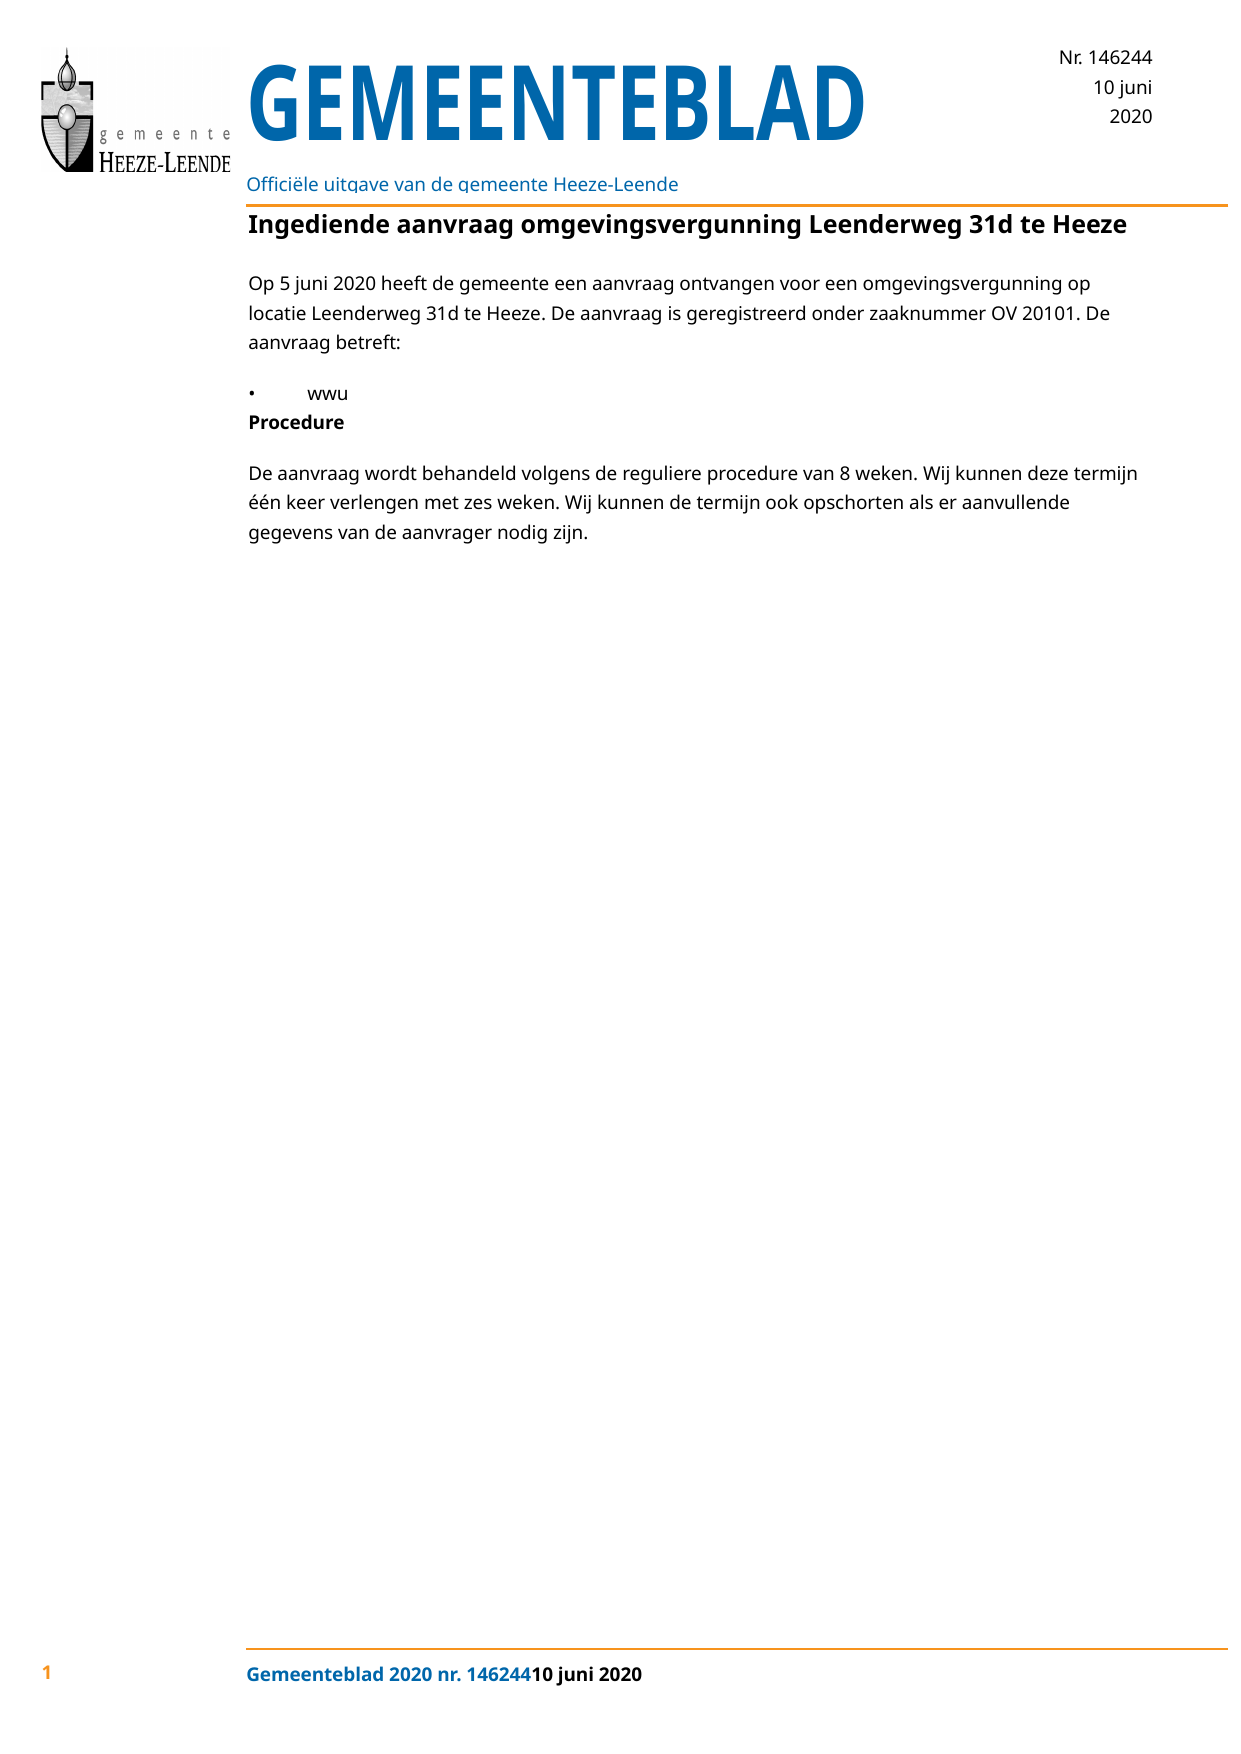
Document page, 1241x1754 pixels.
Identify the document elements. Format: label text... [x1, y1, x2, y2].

text De aanvraag wordt behandeld volgens de reguliere procedure van 8 weken. Wij kunnen deze termijn één keer verlengen met zes weken. Wij kunnen de termijn ook opschorten als er aanvullende gegevens van de aanvrager nodig zijn. [248, 460, 1152, 545]
text Procedure [248, 409, 1152, 435]
text Op 5 juni 2020 heeft de gemeente een aanvraag ontvangen voor een omgevingsvergunning op locatie Leenderweg 31d te Heeze. De aanvraag is geregistreerd onder zaaknummer OV 20101. De aanvraag betreft: [248, 270, 1152, 355]
list wwu [248, 380, 1152, 406]
text Ingediende aanvraag omgevingsvergunning Leenderweg 31d te Heeze [248, 207, 1152, 241]
picture [41, 47, 231, 172]
